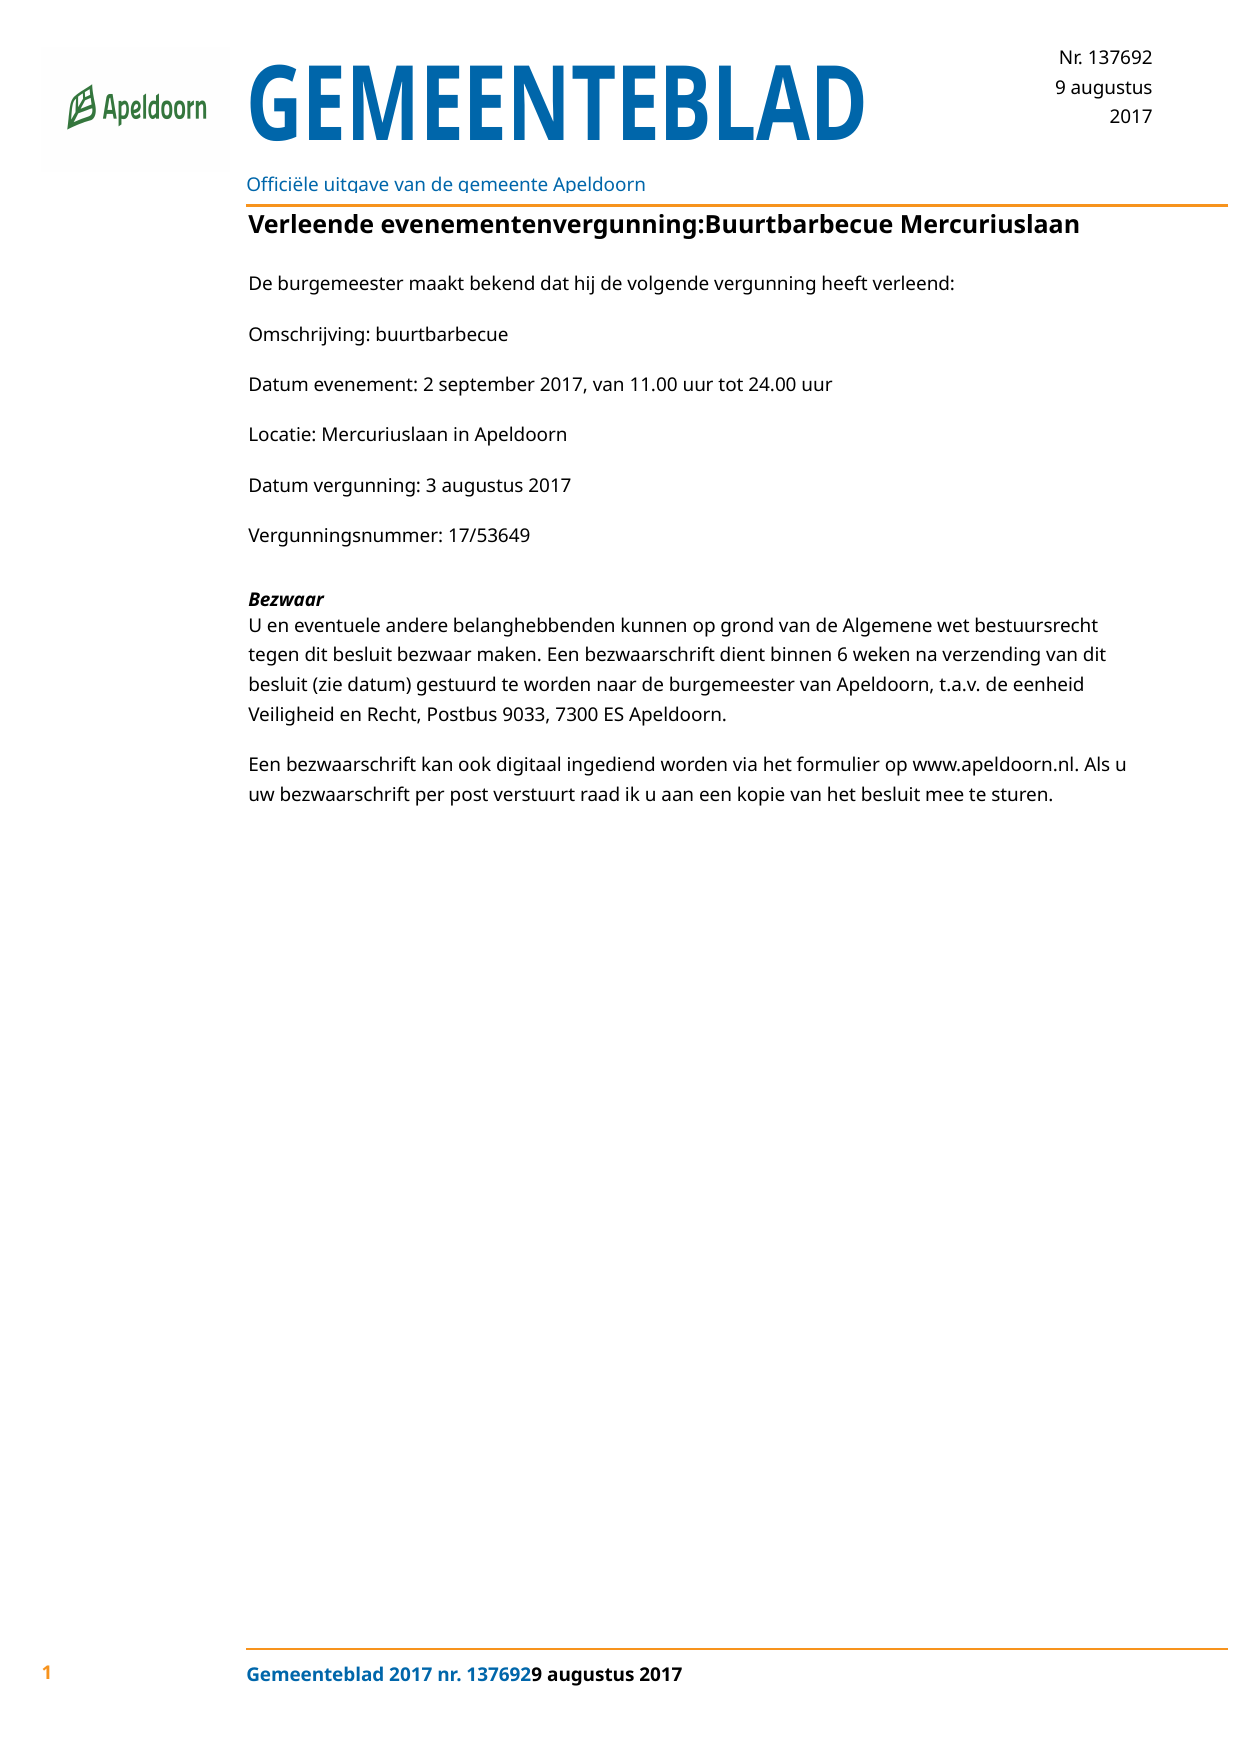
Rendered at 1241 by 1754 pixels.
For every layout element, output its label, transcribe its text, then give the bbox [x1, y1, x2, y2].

text De burgemeester maakt bekend dat hij de volgende vergunning heeft verleend: [248, 270, 1152, 296]
text Bezwaar [248, 586, 1152, 612]
text Datum vergunning: 3 augustus 2017 [248, 472, 1152, 498]
text Verleende evenementenvergunning:Buurtbarbecue Mercuriuslaan [248, 207, 1152, 241]
picture [41, 47, 231, 172]
text Locatie: Mercuriuslaan in Apeldoorn [248, 422, 1152, 447]
text Een bezwaarschrift kan ook digitaal ingediend worden via het formulier op www.apeldoorn.nl. Als u uw bezwaarschrift per post verstuurt raad ik u aan een kopie van het besluit mee te sturen. [248, 751, 1152, 807]
text Datum evenement: 2 september 2017, van 11.00 uur tot 24.00 uur [248, 371, 1152, 397]
text U en eventuele andere belanghebbenden kunnen op grond van de Algemene wet bestuursrecht tegen dit besluit bezwaar maken. Een bezwaarschrift dient binnen 6 weken na verzending van dit besluit (zie datum) gestuurd te worden naar de burgemeester van Apeldoorn, t.a.v. de eenheid Veiligheid en Recht, Postbus 9033, 7300 ES Apeldoorn. [248, 612, 1152, 727]
text Omschrijving: buurtbarbecue [248, 321, 1152, 346]
text Vergunningsnummer: 17/53649 [248, 522, 1152, 548]
